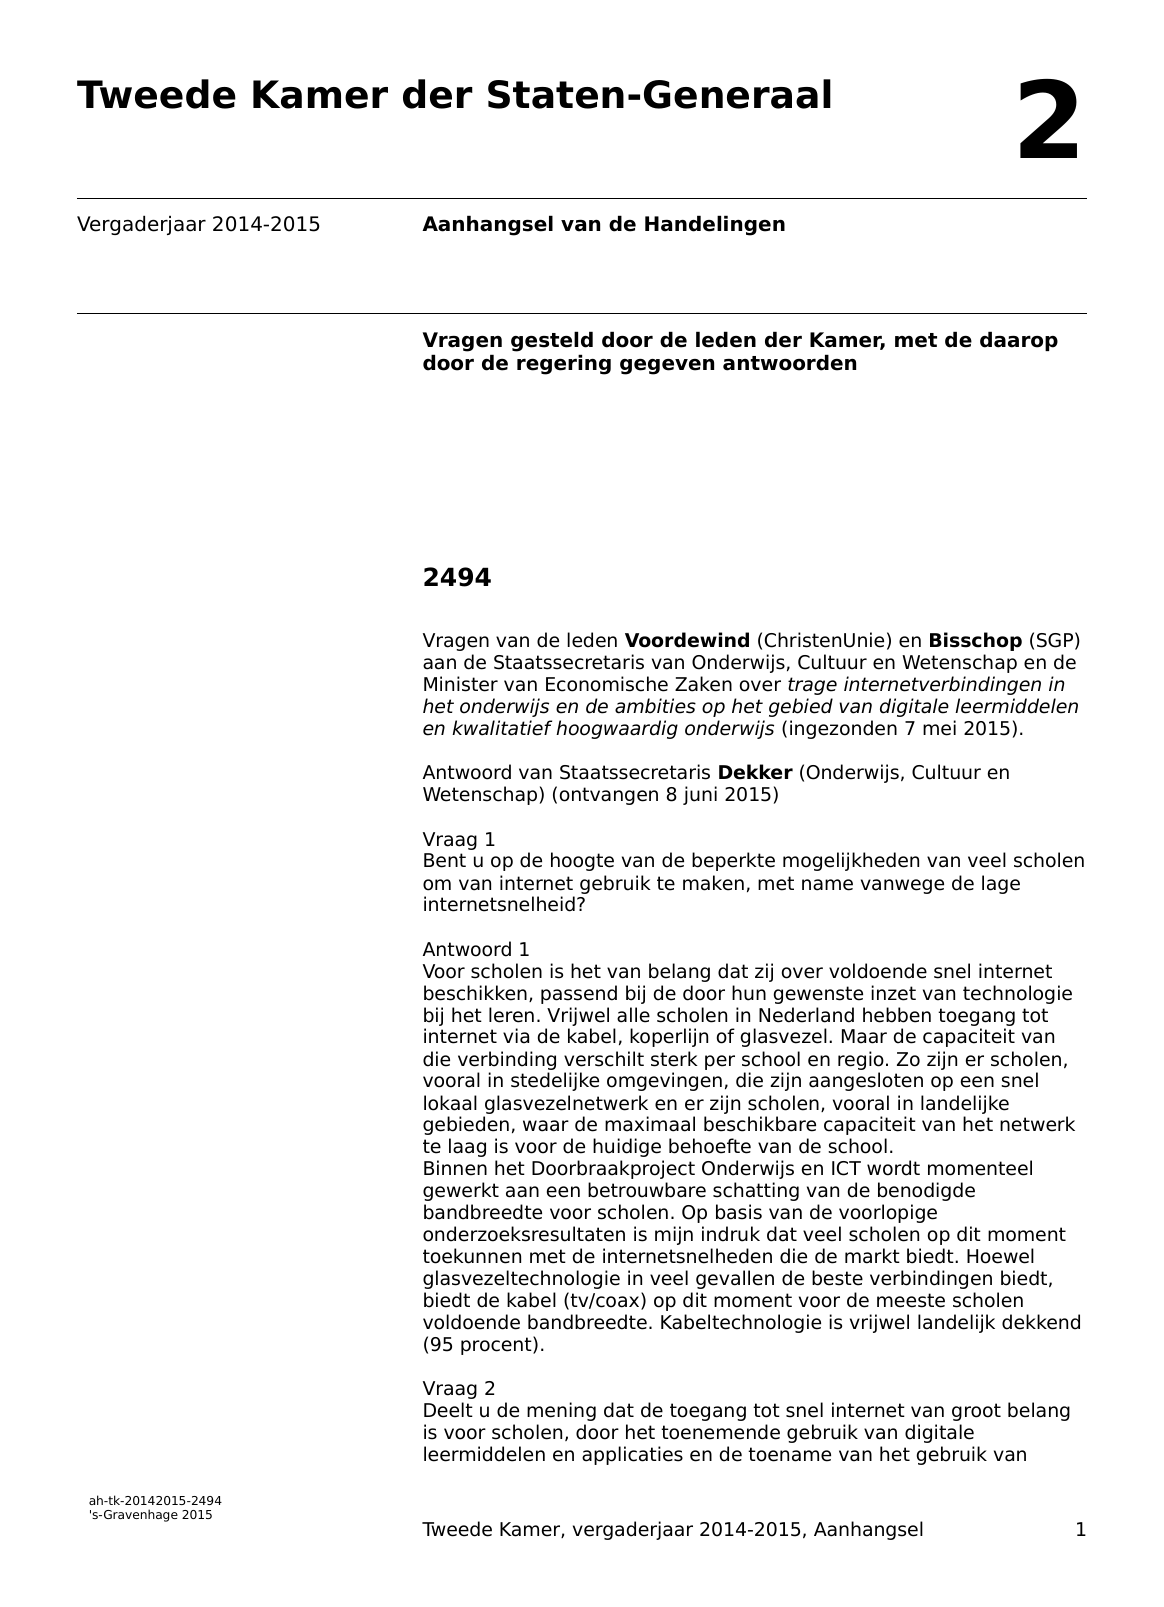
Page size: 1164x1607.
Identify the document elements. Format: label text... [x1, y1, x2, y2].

text Voor scholen is het van belang dat zij over voldoende snel internet beschikken, passend bij de door hun gewenste inzet van technologie bij het leren. Vrijwel alle scholen in Nederland hebben toegang tot internet via de kabel, koperlijn of glasvezel. Maar de capaciteit van die verbinding verschilt sterk per school en regio. Zo zijn er scholen, vooral in stedelijke omgevingen, die zijn aangesloten op een snel lokaal glasvezelnetwerk en er zijn scholen, vooral in landelijke gebieden, waar de maximaal beschikbare capaciteit van het netwerk te laag is voor de huidige behoefte van de school. [422, 961, 1087, 1158]
text Antwoord 1 [422, 938, 1087, 961]
text 's-Gravenhage 2015 [88, 1508, 323, 1522]
text Vraag 1 [422, 828, 1087, 850]
table_cell [77, 314, 422, 375]
text Antwoord van Staatssecretaris Dekker (Onderwijs, Cultuur en Wetenschap) (ontvangen 8 juni 2015) [422, 762, 1087, 806]
table_header Tweede Kamer der Staten-Generaal [77, 59, 886, 198]
table_cell Vergaderjaar 2014-2015 [77, 199, 422, 313]
text 2494 [422, 563, 1087, 592]
text Vragen van de leden Voordewind (ChristenUnie) en Bisschop (SGP) aan de Staatssecretaris van Onderwijs, Cultuur en Wetenschap en de Minister van Economische Zaken over trage internetverbindingen in het onderwijs en de ambities op het gebied van digitale leermiddelen en kwalitatief hoogwaardig onderwijs (ingezonden 7 mei 2015). [422, 630, 1087, 740]
table_cell Vragen gesteld door de leden der Kamer, met de daarop door de regering gegeven antwoorden [422, 314, 1087, 375]
table_cell Aanhangsel van de Handelingen [422, 199, 1087, 313]
text Deelt u de mening dat de toegang tot snel internet van groot belang is voor scholen, door het toenemende gebruik van digitale leermiddelen en applicaties en de toename van het gebruik van [422, 1400, 1087, 1466]
text Bent u op de hoogte van de beperkte mogelijkheden van veel scholen om van internet gebruik te maken, met name vanwege de lage internetsnelheid? [422, 850, 1087, 916]
text ah-tk-20142015-2494 [88, 1494, 323, 1508]
text Binnen het Doorbraakproject Onderwijs en ICT wordt momenteel gewerkt aan een betrouwbare schatting van de benodigde bandbreedte voor scholen. Op basis van de voorlopige onderzoeksresultaten is mijn indruk dat veel scholen op dit moment toekunnen met de internetsnelheden die de markt biedt. Hoewel glasvezeltechnologie in veel gevallen de beste verbindingen biedt, biedt de kabel (tv/coax) op dit moment voor de meeste scholen voldoende bandbreedte. Kabeltechnologie is vrijwel landelijk dekkend (95 procent). [422, 1158, 1087, 1356]
text Vraag 2 [422, 1378, 1087, 1400]
table_header 2 [886, 59, 1087, 198]
